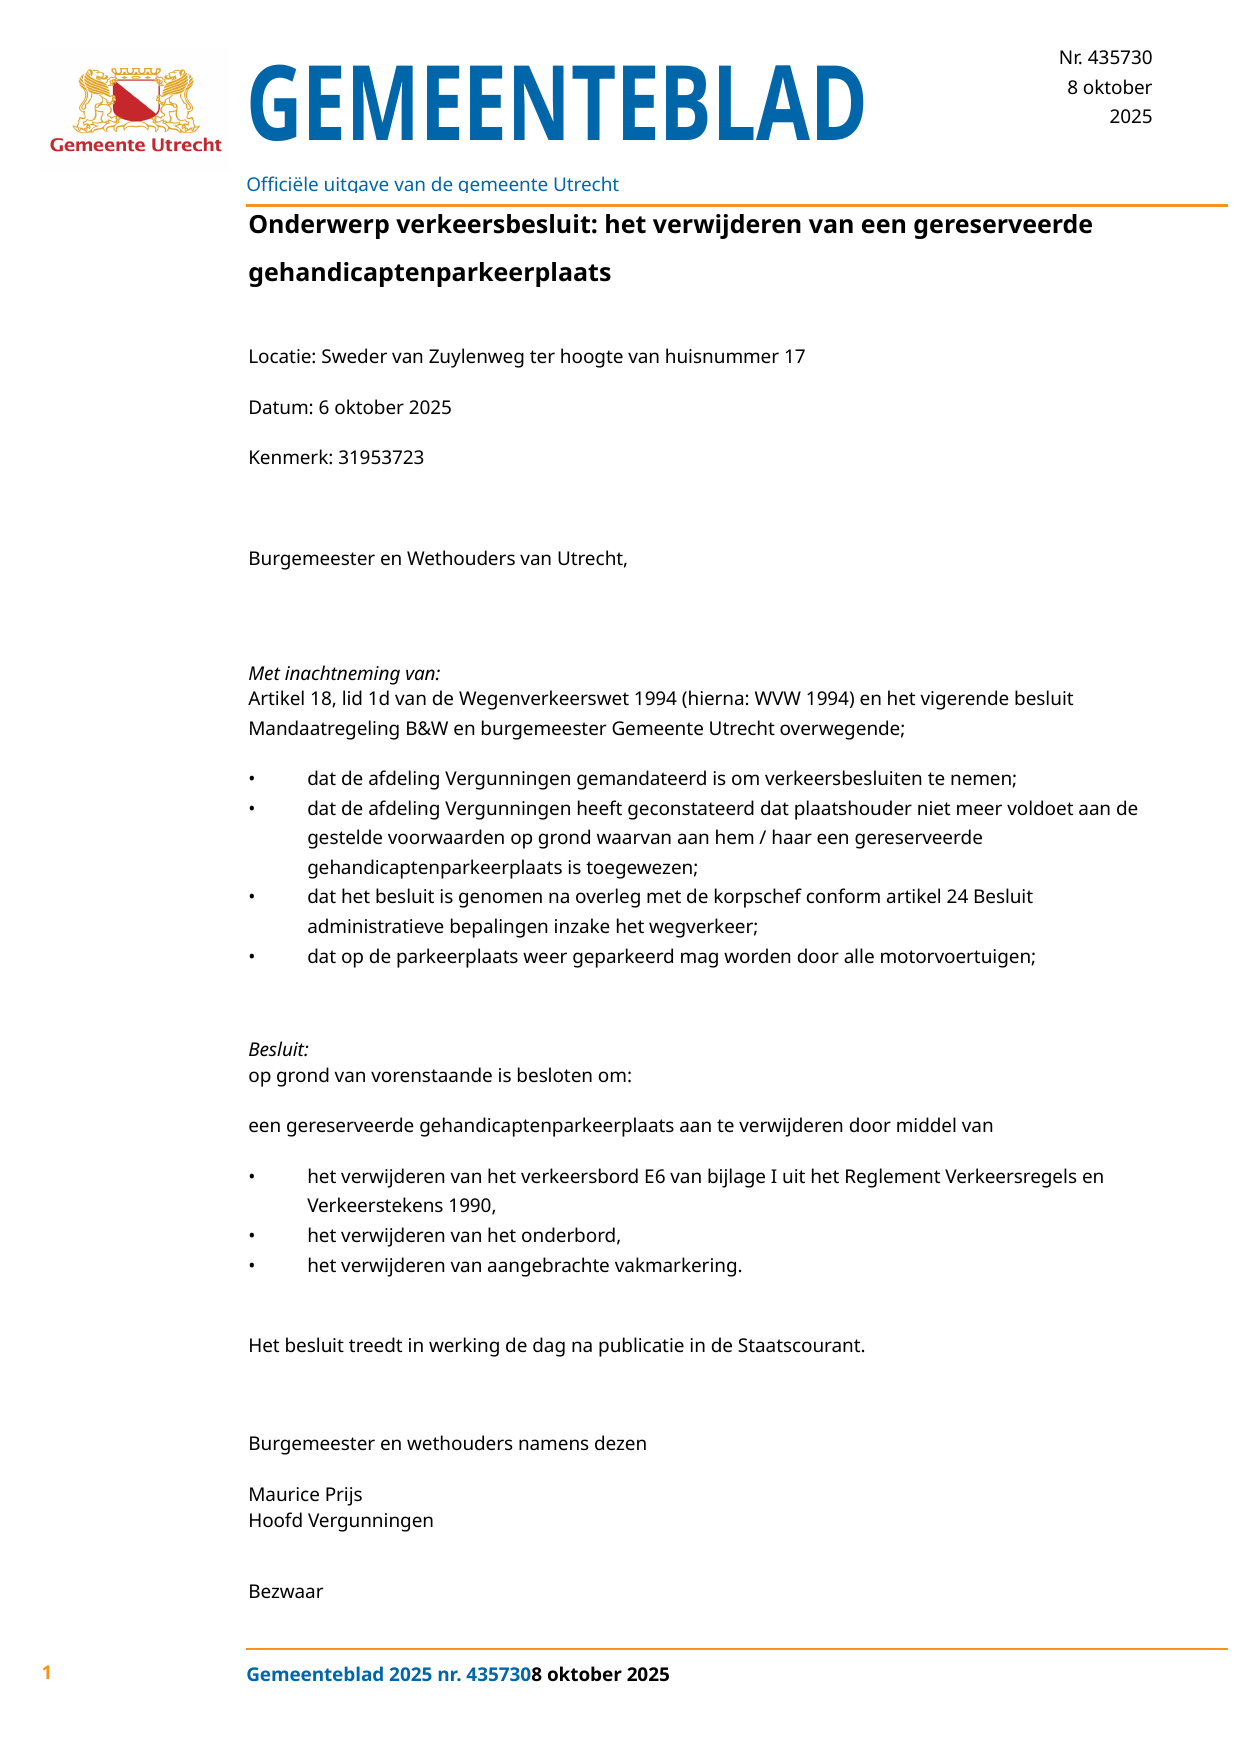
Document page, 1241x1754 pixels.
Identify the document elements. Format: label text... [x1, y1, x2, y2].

list dat de afdeling Vergunningen heeft geconstateerd dat plaatshouder niet meer voldoet aan de gestelde voorwaarden op grond waarvan aan hem / haar een gereserveerde gehandicaptenparkeerplaats is toegewezen; [248, 795, 1152, 880]
text Kenmerk: 31953723 [248, 444, 1152, 470]
text Datum: 6 oktober 2025 [248, 394, 1152, 420]
picture [41, 47, 231, 172]
text Locatie: Sweder van Zuylenweg ter hoogte van huisnummer 17 [248, 344, 1152, 369]
text Burgemeester en Wethouders van Utrecht, [248, 545, 1152, 571]
text Het besluit treedt in werking de dag na publicatie in de Staatscourant. [248, 1332, 1152, 1357]
text Bezwaar [248, 1583, 1152, 1603]
text op grond van vorenstaande is besloten om: [248, 1062, 1152, 1088]
list dat op de parkeerplaats weer geparkeerd mag worden door alle motorvoertuigen; [248, 943, 1152, 969]
list het verwijderen van aangebrachte vakmarkering. [248, 1252, 1152, 1277]
text Maurice Prijs [248, 1481, 1152, 1507]
list dat de afdeling Vergunningen gemandateerd is om verkeersbesluiten te nemen; [248, 765, 1152, 791]
text Hoofd Vergunningen [248, 1507, 1152, 1533]
text Besluit: [248, 1036, 1152, 1062]
text Met inachtneming van: [248, 660, 1152, 685]
list het verwijderen van het onderbord, [248, 1222, 1152, 1248]
text een gereserveerde gehandicaptenparkeerplaats aan te verwijderen door middel van [248, 1113, 1152, 1138]
text Onderwerp verkeersbesluit: het verwijderen van een gereserveerde gehandicaptenparkeerplaats [248, 207, 1152, 288]
list dat het besluit is genomen na overleg met de korpschef conform artikel 24 Besluit administratieve bepalingen inzake het wegverkeer; [248, 884, 1152, 939]
list het verwijderen van het verkeersbord E6 van bijlage I uit het Reglement Verkeersregels en Verkeerstekens 1990, [248, 1163, 1152, 1218]
text Artikel 18, lid 1d van de Wegenverkeerswet 1994 (hierna: WVW 1994) en het vigerende besluit Mandaatregeling B&W en burgemeester Gemeente Utrecht overwegende; [248, 685, 1152, 741]
text Burgemeester en wethouders namens dezen [248, 1430, 1152, 1456]
